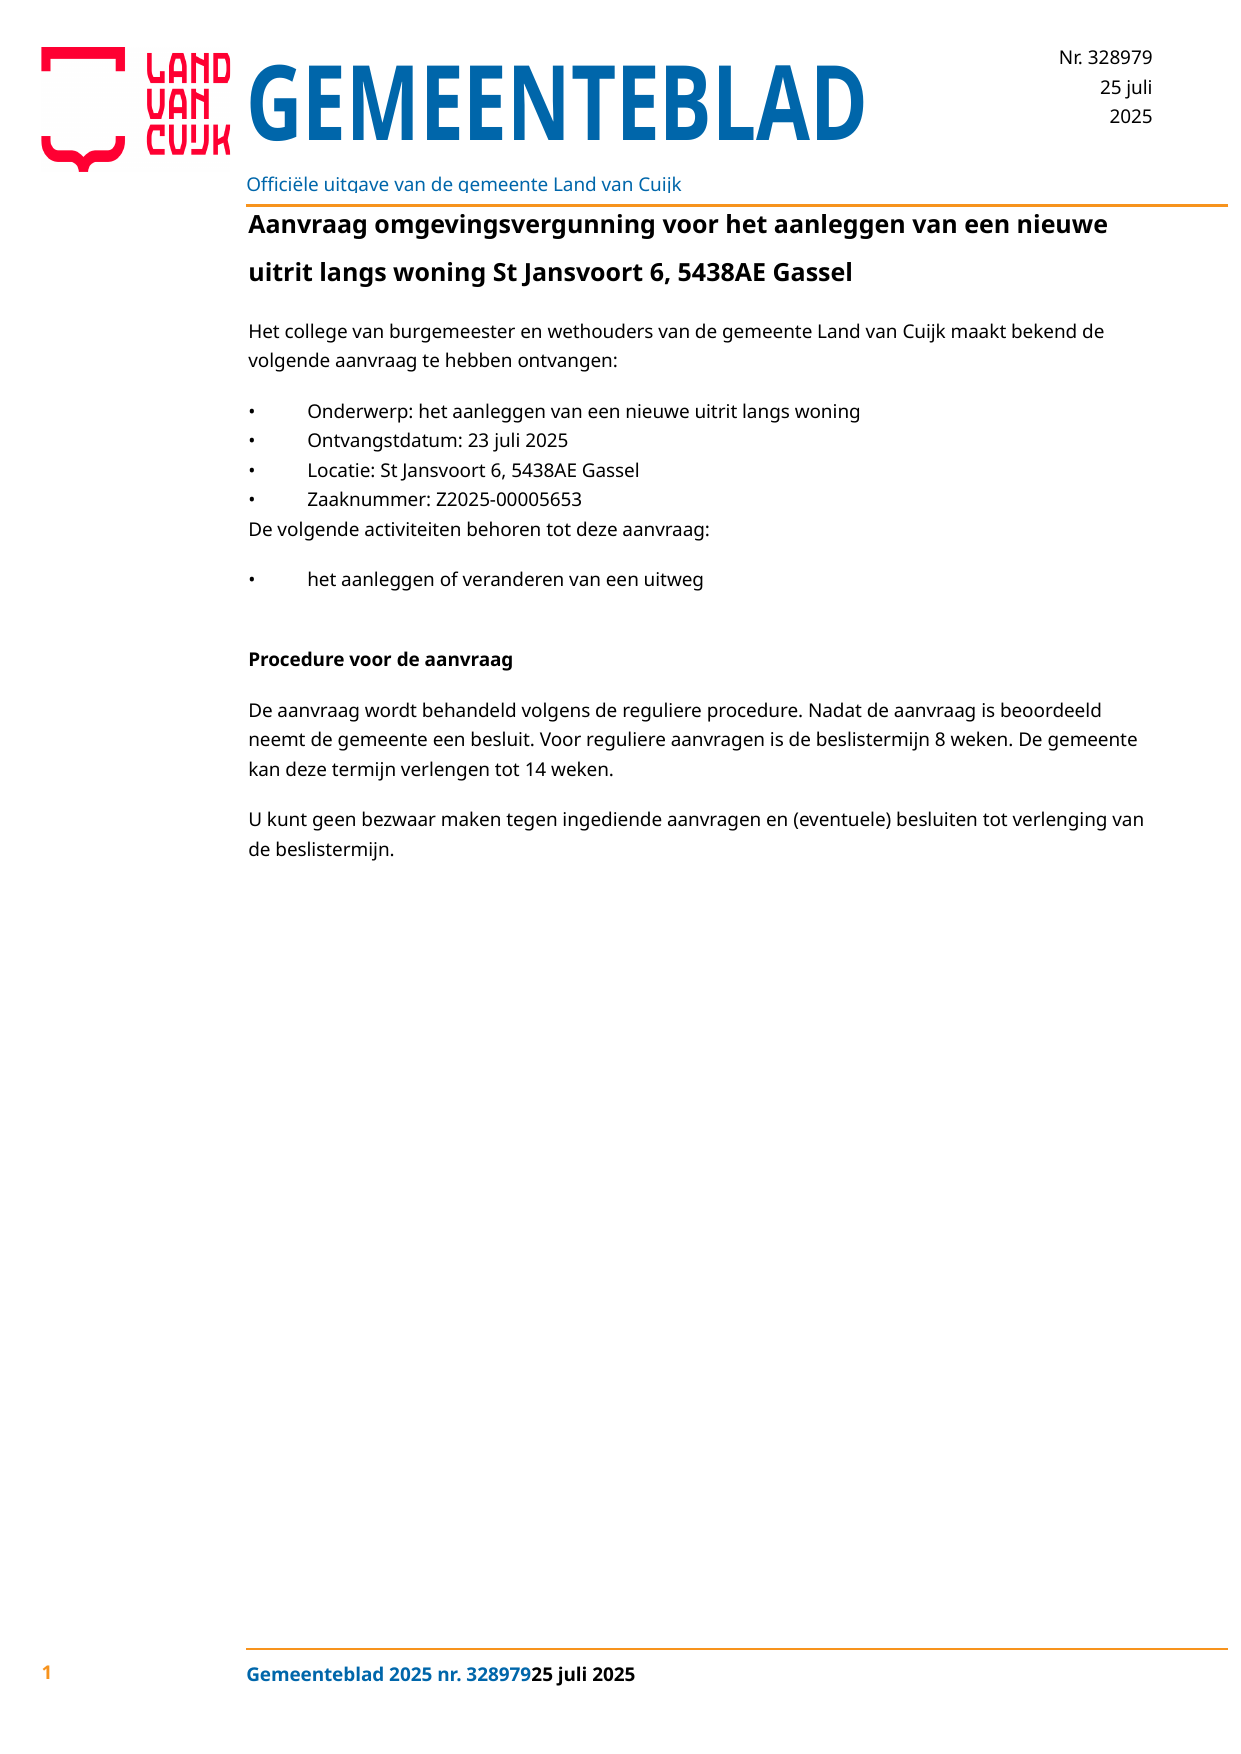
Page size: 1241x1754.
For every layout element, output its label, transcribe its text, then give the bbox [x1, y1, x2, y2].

text De aanvraag wordt behandeld volgens de reguliere procedure. Nadat de aanvraag is beoordeeld neemt de gemeente een besluit. Voor reguliere aanvragen is de beslistermijn 8 weken. De gemeente kan deze termijn verlengen tot 14 weken. [248, 697, 1152, 782]
list het aanleggen of veranderen van een uitweg [248, 567, 1152, 592]
text De volgende activiteiten behoren tot deze aanvraag: [248, 516, 1152, 542]
list Locatie: St Jansvoort 6, 5438AE Gassel [248, 457, 1152, 483]
text U kunt geen bezwaar maken tegen ingediende aanvragen en (eventuele) besluiten tot verlenging van de beslistermijn. [248, 807, 1152, 862]
list Zaaknummer: Z2025-00005653 [248, 487, 1152, 512]
picture [41, 47, 231, 172]
list Onderwerp: het aanleggen van een nieuwe uitrit langs woning [248, 398, 1152, 424]
text Aanvraag omgevingsvergunning voor het aanleggen van een nieuwe uitrit langs woning St Jansvoort 6, 5438AE Gassel [248, 207, 1152, 288]
list Ontvangstdatum: 23 juli 2025 [248, 427, 1152, 453]
text Het college van burgemeester en wethouders van de gemeente Land van Cuijk maakt bekend de volgende aanvraag te hebben ontvangen: [248, 318, 1152, 373]
text Procedure voor de aanvraag [248, 647, 1152, 672]
